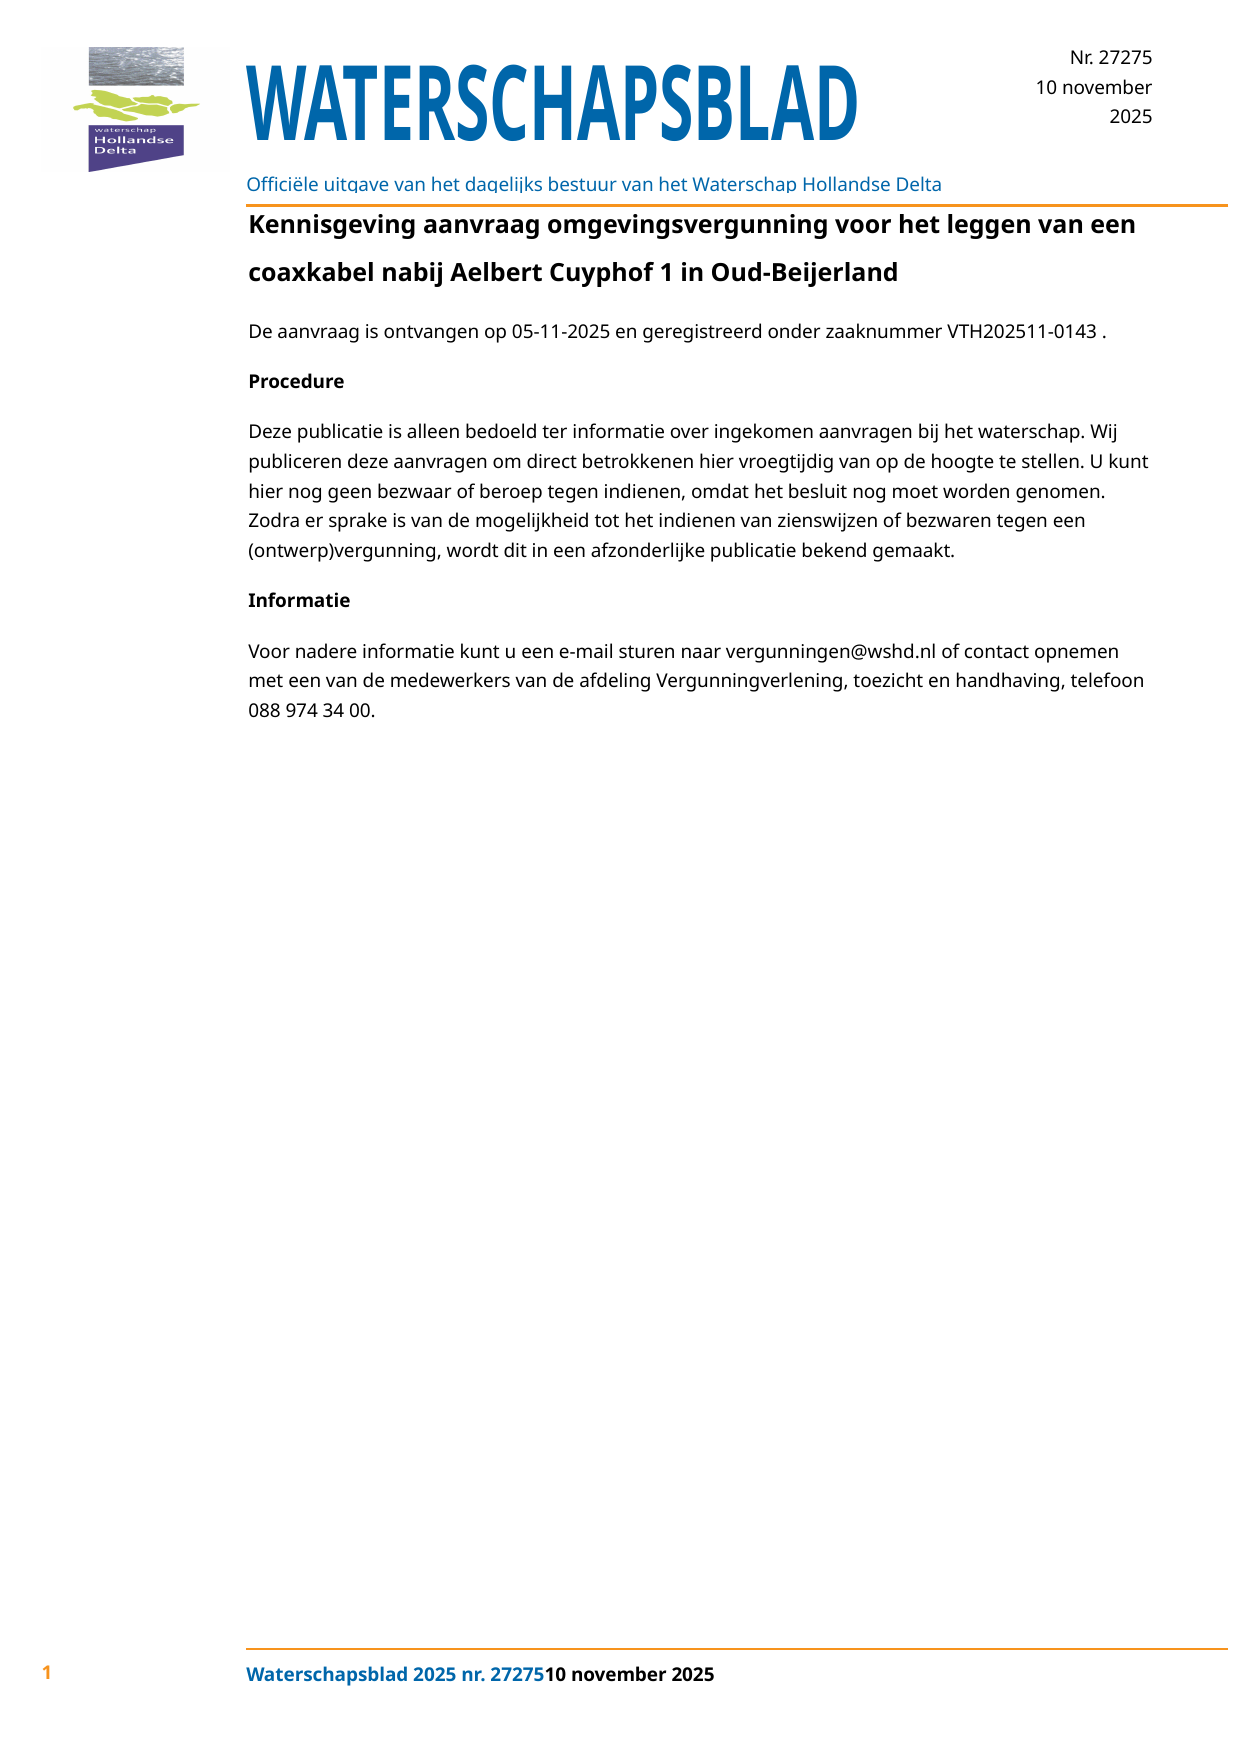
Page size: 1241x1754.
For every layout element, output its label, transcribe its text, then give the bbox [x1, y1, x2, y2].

text Kennisgeving aanvraag omgevingsvergunning voor het leggen van een coaxkabel nabij Aelbert Cuyphof 1 in Oud-Beijerland [248, 207, 1152, 288]
text Voor nadere informatie kunt u een e-mail sturen naar vergunningen@wshd.nl of contact opnemen met een van de medewerkers van de afdeling Vergunningverlening, toezicht en handhaving, telefoon 088 974 34 00. [248, 638, 1152, 723]
text Procedure [248, 368, 1152, 394]
text Informatie [248, 587, 1152, 613]
text De aanvraag is ontvangen op 05-11-2025 en geregistreerd onder zaaknummer VTH202511-0143 . [248, 318, 1152, 344]
picture [41, 47, 231, 172]
text Deze publicatie is alleen bedoeld ter informatie over ingekomen aanvragen bij het waterschap. Wij publiceren deze aanvragen om direct betrokkenen hier vroegtijdig van op de hoogte te stellen. U kunt hier nog geen bezwaar of beroep tegen indienen, omdat het besluit nog moet worden genomen. Zodra er sprake is van de mogelijkheid tot het indienen van zienswijzen of bezwaren tegen een (ontwerp)vergunning, wordt dit in een afzonderlijke publicatie bekend gemaakt. [248, 419, 1152, 563]
